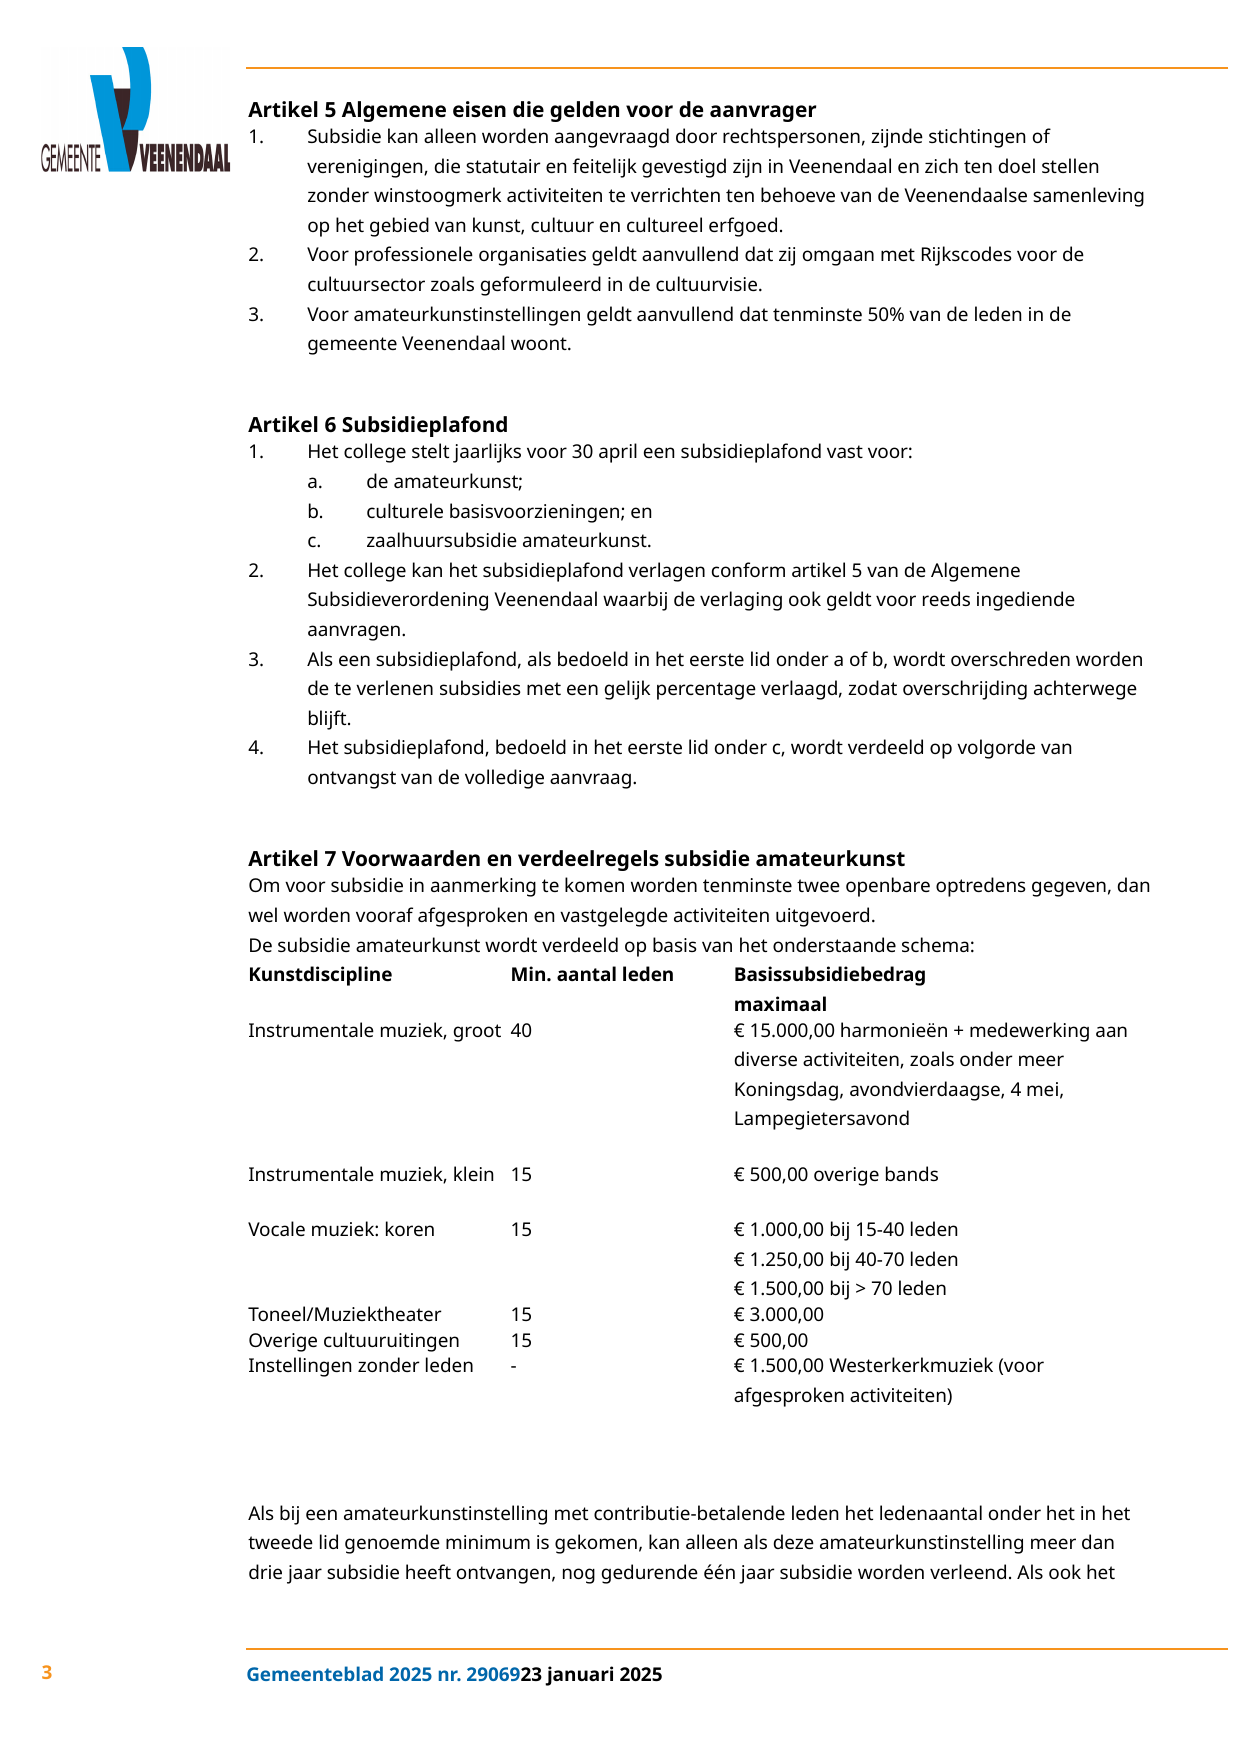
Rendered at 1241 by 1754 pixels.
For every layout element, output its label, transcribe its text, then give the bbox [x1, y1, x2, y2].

table_cell Toneel/Muziektheater [248, 1301, 510, 1327]
table_cell 15 [510, 1327, 734, 1352]
list Als een subsidieplafond, als bedoeld in het eerste lid onder a of b, wordt overschreden worden de te verlenen subsidies met een gelijk percentage verlaagd, zodat overschrijding achterwege blijft. [248, 646, 1152, 731]
list culturele basisvoorzieningen; en [307, 498, 1152, 524]
text Artikel 7 Voorwaarden en verdeelregels subsidie amateurkunst [248, 844, 1152, 873]
text Artikel 6 Subsidieplafond [248, 410, 1152, 439]
list Voor professionele organisaties geldt aanvullend dat zij omgaan met Rijkscodes voor de cultuursector zoals geformuleerd in de cultuurvisie. [248, 242, 1152, 297]
table_cell 15 [510, 1301, 734, 1327]
list Het college stelt jaarlijks voor 30 april een subsidieplafond vast voor: [248, 439, 1152, 464]
table_header Basissubsidiebedrag maximaal [734, 961, 1152, 1017]
table_cell € 1.500,00 Westerkerkmuziek (voor afgesproken activiteiten) [734, 1353, 1152, 1467]
table_cell - [510, 1353, 734, 1467]
table_cell Vocale muziek: koren [248, 1216, 510, 1301]
table_cell € 1.000,00 bij 15-40 leden € 1.250,00 bij 40-70 leden € 1.500,00 bij > 70 leden [734, 1216, 1152, 1301]
table_cell € 15.000,00 harmonieën + medewerking aan diverse activiteiten, zoals onder meer Koningsdag, avondvierdaagse, 4 mei, Lampegietersavond [734, 1017, 1152, 1161]
table_cell € 3.000,00 [734, 1301, 1152, 1327]
list Voor amateurkunstinstellingen geldt aanvullend dat tenminste 50% van de leden in de gemeente Veenendaal woont. [248, 301, 1152, 356]
list Het college kan het subsidieplafond verlagen conform artikel 5 van de Algemene Subsidieverordening Veenendaal waarbij de verlaging ook geldt voor reeds ingediende aanvragen. [248, 557, 1152, 642]
table_header Kunstdiscipline [248, 961, 510, 1017]
text Als bij een amateurkunstinstelling met contributie-betalende leden het ledenaantal onder het in het tweede lid genoemde minimum is gekomen, kan alleen als deze amateurkunstinstelling meer dan drie jaar subsidie heeft ontvangen, nog gedurende één jaar subsidie worden verleend. Als ook het [248, 1500, 1152, 1585]
list Subsidie kan alleen worden aangevraagd door rechtspersonen, zijnde stichtingen of verenigingen, die statutair en feitelijk gevestigd zijn in Veenendaal en zich ten doel stellen zonder winstoogmerk activiteiten te verrichten ten behoeve van de Veenendaalse samenleving op het gebied van kunst, cultuur en cultureel erfgoed. [248, 123, 1152, 238]
table_cell Instrumentale muziek, klein [248, 1161, 510, 1216]
table_header Min. aantal leden [510, 961, 734, 1017]
table_cell Instellingen zonder leden [248, 1353, 510, 1467]
text Artikel 5 Algemene eisen die gelden voor de aanvrager [248, 95, 1152, 123]
table_cell € 500,00 [734, 1327, 1152, 1352]
picture [123, 47, 231, 172]
list de amateurkunst; [307, 468, 1152, 494]
table_cell Instrumentale muziek, groot [248, 1017, 510, 1161]
table_cell Overige cultuuruitingen [248, 1327, 510, 1352]
table_cell € 500,00 overige bands [734, 1161, 1152, 1216]
table_cell 40 [510, 1017, 734, 1161]
text De subsidie amateurkunst wordt verdeeld op basis van het onderstaande schema: [248, 932, 1152, 957]
text Om voor subsidie in aanmerking te komen worden tenminste twee openbare optredens gegeven, dan wel worden vooraf afgesproken en vastgelegde activiteiten uitgevoerd. [248, 873, 1152, 928]
list Het subsidieplafond, bedoeld in het eerste lid onder c, wordt verdeeld op volgorde van ontvangst van de volledige aanvraag. [248, 734, 1152, 790]
list zaalhuursubsidie amateurkunst. [307, 527, 1152, 553]
picture [41, 47, 130, 172]
table_cell 15 [510, 1161, 734, 1216]
table_cell 15 [510, 1216, 734, 1301]
